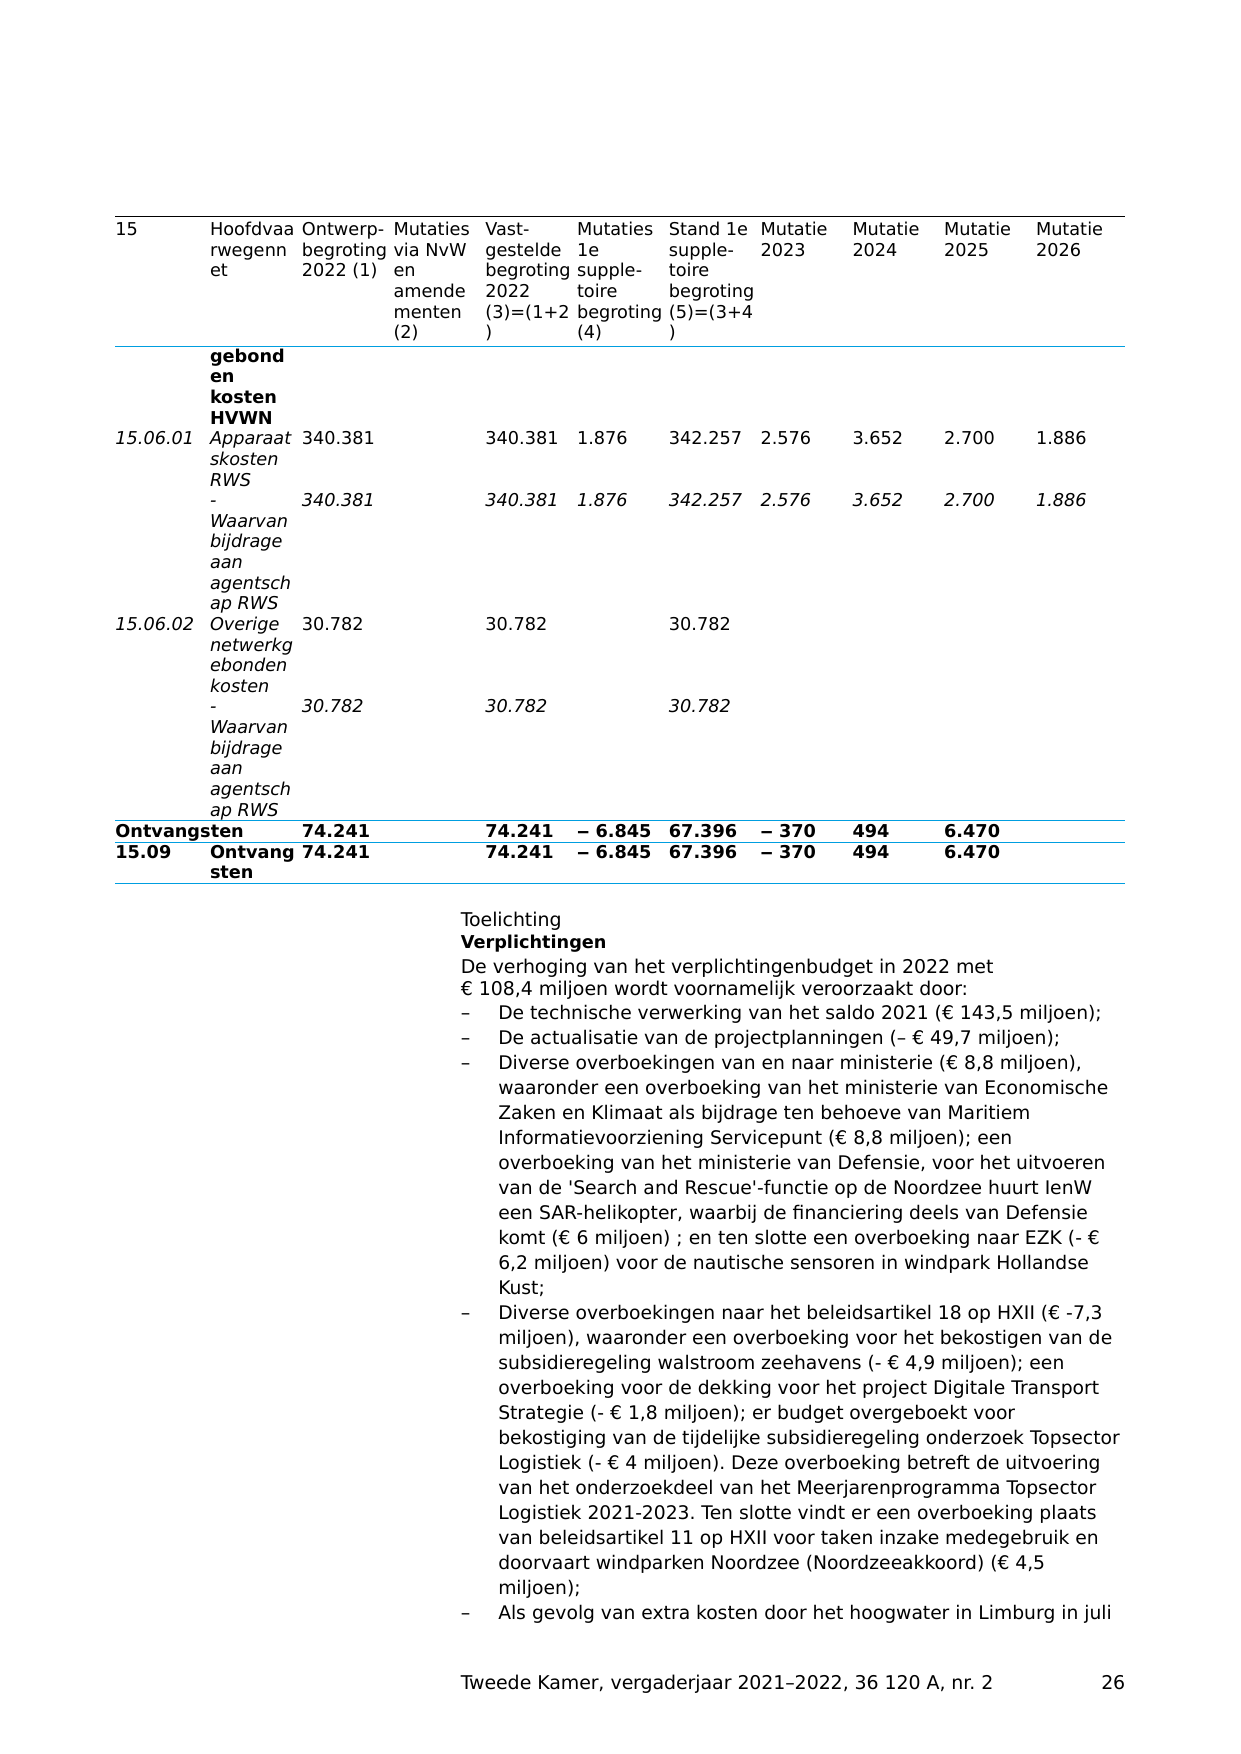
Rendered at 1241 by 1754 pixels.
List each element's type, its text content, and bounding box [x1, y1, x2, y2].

table_cell 74.241 [299, 843, 390, 883]
table_cell 1.876 [574, 428, 666, 490]
table_cell 2.700 [941, 428, 1033, 490]
title Toelichting [461, 909, 1125, 931]
table_cell [849, 347, 941, 428]
table_cell 15.06.02 [115, 614, 207, 696]
table_cell 74.241 [482, 843, 574, 883]
table_cell 1.886 [1033, 490, 1125, 614]
table_cell 6.470 [941, 843, 1033, 883]
table_cell Hoofdvaarwegennet [207, 217, 299, 346]
table_cell [574, 347, 666, 428]
text De verhoging van het verplichtingenbudget in 2022 met € 108,4 miljoen wordt voornamelijk veroorzaakt door: [461, 956, 1125, 999]
table_cell 1.886 [1033, 428, 1125, 490]
table_cell [666, 347, 757, 428]
table_cell Stand 1e supple-toire begroting (5)=(3+4) [666, 217, 757, 346]
table_header Tabel 8 Budgettaire gevolgen van uitvoering art. 15 Hoofdvaarwegennet (bedragen x € 1.000) [115, 191, 1125, 216]
table_cell [115, 696, 207, 820]
table_cell 340.381 [299, 490, 390, 614]
table_cell Ontvangsten [207, 843, 299, 883]
table_cell [1033, 614, 1125, 696]
list Diverse overboekingen naar het beleidsartikel 18 op HXII (€ -7,3 miljoen), waaronder een overboeking voor het bekostigen van de subsidieregeling walstroom zeehavens (- € 4,9 miljoen); een overboeking voor de dekking voor het project Digitale Transport Strategie (- € 1,8 miljoen); er budget overgeboekt voor bekostiging van de tijdelijke subsidieregeling onderzoek Topsector Logistiek (- € 4 miljoen). Deze overboeking betreft de uitvoering van het onderzoekdeel van het Meerjarenprogramma Topsector Logistiek 2021-2023. Ten slotte vindt er een overboeking plaats van beleidsartikel 11 op HXII voor taken inzake medegebruik en doorvaart windparken Noordzee (Noordzeeakkoord) (€ 4,5 miljoen); [461, 1299, 1125, 1599]
table_cell [115, 347, 207, 428]
list De actualisatie van de projectplanningen (– € 49,7 miljoen); [461, 1024, 1125, 1049]
table_cell Mutatie 2023 [758, 217, 849, 346]
table_cell 340.381 [299, 428, 390, 490]
table_cell [758, 696, 849, 820]
table_cell ‒ 370 [758, 821, 849, 841]
table_cell [758, 347, 849, 428]
table_cell [390, 490, 482, 614]
table_cell [1033, 347, 1125, 428]
table_cell 340.381 [482, 490, 574, 614]
table_cell [574, 696, 666, 820]
table_cell 30.782 [299, 696, 390, 820]
table_cell 342.257 [666, 428, 757, 490]
table_cell Ontvangsten [115, 821, 299, 841]
table_cell ‒ 370 [758, 843, 849, 883]
table_cell 2.700 [941, 490, 1033, 614]
table_cell [758, 614, 849, 696]
table_cell 6.470 [941, 821, 1033, 841]
table_cell 30.782 [666, 696, 757, 820]
table_cell 74.241 [299, 821, 390, 841]
table_cell [390, 843, 482, 883]
table_cell [390, 614, 482, 696]
table_cell Apparaatskosten RWS [207, 428, 299, 490]
list Als gevolg van extra kosten door het hoogwater in Limburg in juli [461, 1599, 1125, 1624]
table_cell 30.782 [482, 614, 574, 696]
table_cell 2.576 [758, 428, 849, 490]
table_cell 15.09 [115, 843, 207, 883]
table_cell 30.782 [299, 614, 390, 696]
table_cell 67.396 [666, 843, 757, 883]
table_cell 3.652 [849, 490, 941, 614]
list De technische verwerking van het saldo 2021 (€ 143,5 miljoen); [461, 999, 1125, 1024]
table_cell [941, 347, 1033, 428]
table_cell ‒ 6.845 [574, 821, 666, 841]
table_cell 2.576 [758, 490, 849, 614]
table_cell Mutatie 2025 [941, 217, 1033, 346]
table_cell [941, 614, 1033, 696]
table_cell 67.396 [666, 821, 757, 841]
table_cell Overige netwerkgebonden kosten [207, 614, 299, 696]
table_cell [849, 614, 941, 696]
table_cell [1033, 696, 1125, 820]
table_cell - Waarvan bijdrage aan agentschap RWS [207, 696, 299, 820]
table_cell gebonden kosten HVWN [207, 347, 299, 428]
table_cell 494 [849, 821, 941, 841]
table_cell [574, 614, 666, 696]
table_cell Mutatie 2026 [1033, 217, 1125, 346]
table_cell 15.06.01 [115, 428, 207, 490]
table_cell 30.782 [482, 696, 574, 820]
table_cell [1033, 821, 1125, 841]
table_cell [1033, 843, 1125, 883]
table_cell [941, 696, 1033, 820]
table_cell - Waarvan bijdrage aan agentschap RWS [207, 490, 299, 614]
table_cell [390, 428, 482, 490]
table_cell Ontwerp-begroting 2022 (1) [299, 217, 390, 346]
text Verplichtingen [461, 931, 1125, 953]
table_cell 494 [849, 843, 941, 883]
table_cell [299, 347, 390, 428]
table_cell Mutaties 1e supple-toire begroting (4) [574, 217, 666, 346]
table_cell ‒ 6.845 [574, 843, 666, 883]
table_cell 3.652 [849, 428, 941, 490]
table_cell [390, 347, 482, 428]
table_cell 15 [115, 217, 207, 346]
table_cell [482, 347, 574, 428]
table_cell 30.782 [666, 614, 757, 696]
table_cell Vast-gestelde begroting 2022 (3)=(1+2) [482, 217, 574, 346]
table_cell 340.381 [482, 428, 574, 490]
table_cell Mutaties via NvW en amendementen (2) [390, 217, 482, 346]
table_cell Mutatie 2024 [849, 217, 941, 346]
list Diverse overboekingen van en naar ministerie (€ 8,8 miljoen), waaronder een overboeking van het ministerie van Economische Zaken en Klimaat als bijdrage ten behoeve van Maritiem Informatievoorziening Servicepunt (€ 8,8 miljoen); een overboeking van het ministerie van Defensie, voor het uitvoeren van de 'Search and Rescue'-functie op de Noordzee huurt IenW een SAR-helikopter, waarbij de financiering deels van Defensie komt (€ 6 miljoen) ; en ten slotte een overboeking naar EZK (- € 6,2 miljoen) voor de nautische sensoren in windpark Hollandse Kust; [461, 1049, 1125, 1299]
table_cell [390, 821, 482, 841]
table_cell [390, 696, 482, 820]
table_cell 74.241 [482, 821, 574, 841]
table_cell 342.257 [666, 490, 757, 614]
table_cell [849, 696, 941, 820]
table_cell 1.876 [574, 490, 666, 614]
table_cell [115, 490, 207, 614]
